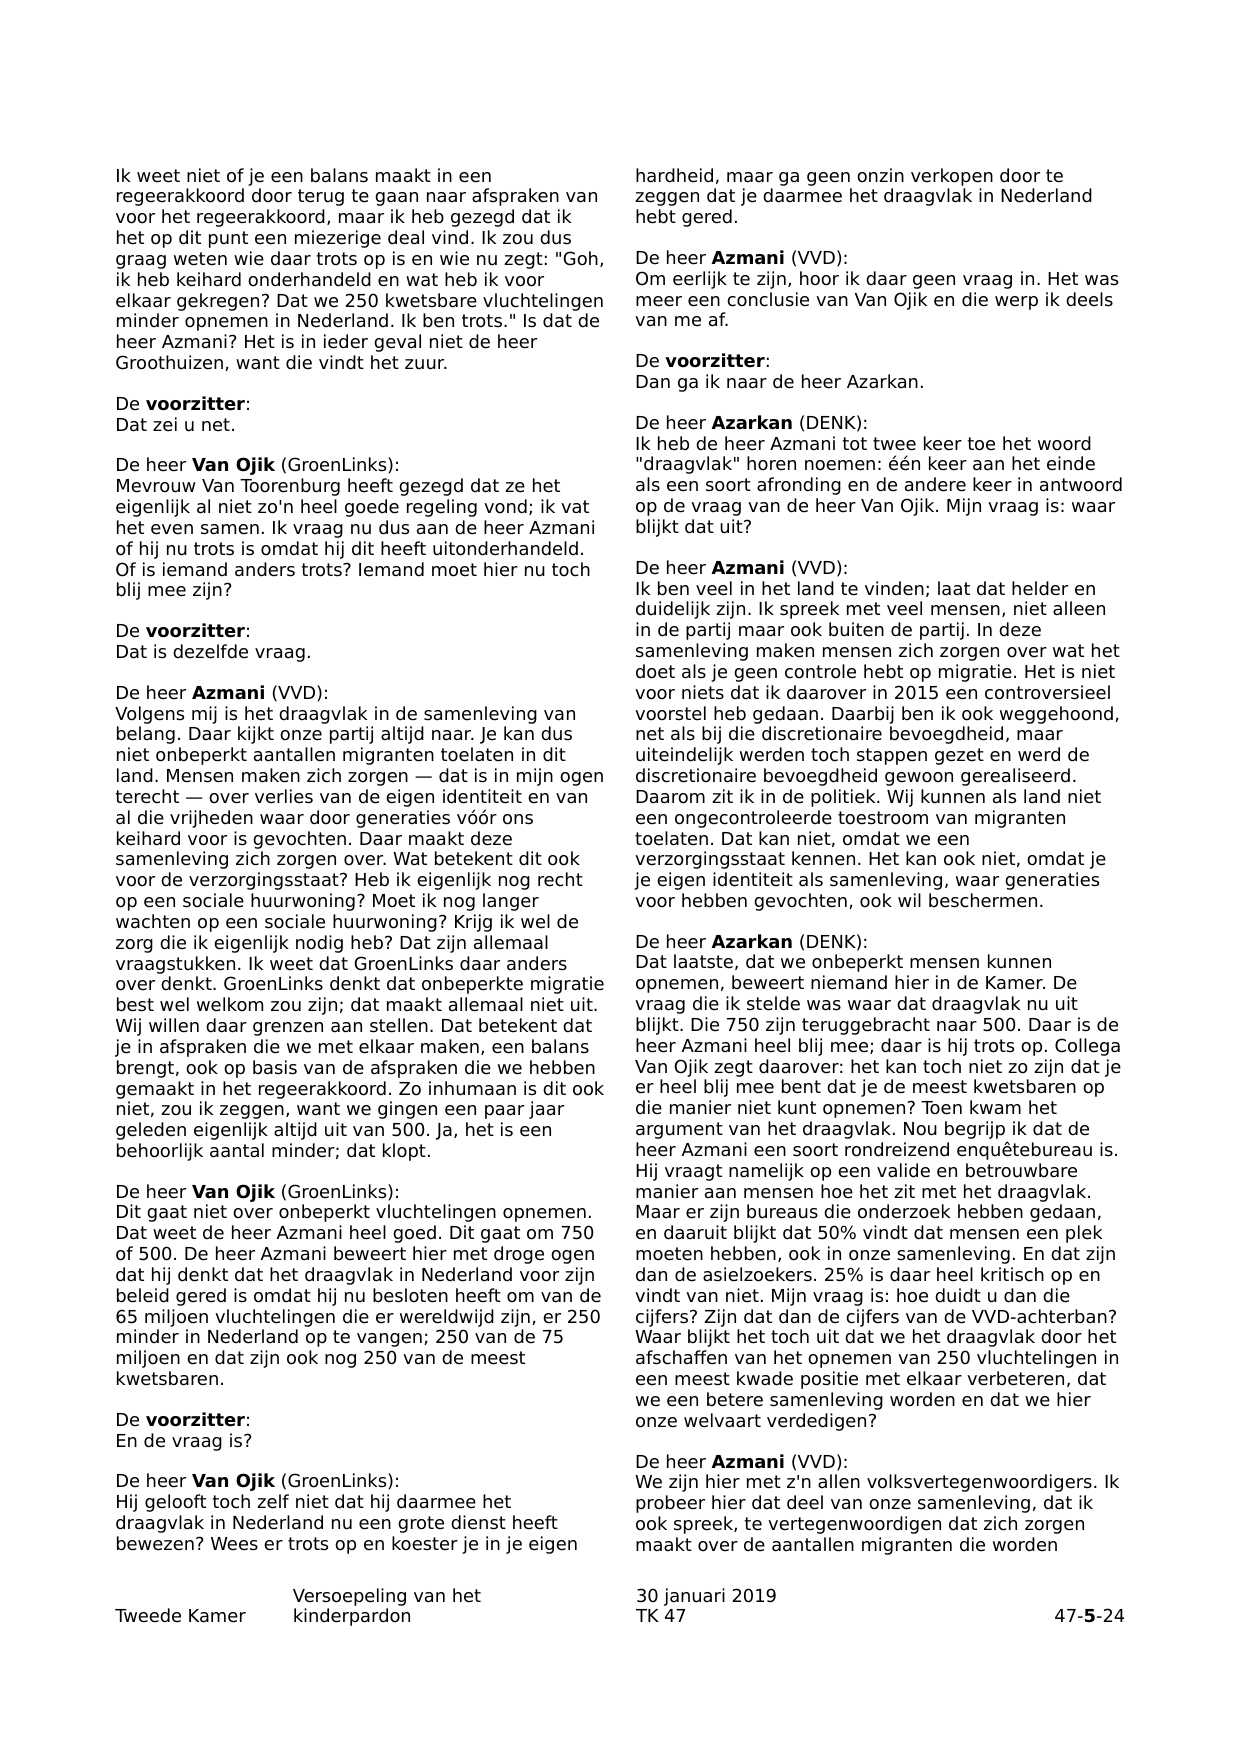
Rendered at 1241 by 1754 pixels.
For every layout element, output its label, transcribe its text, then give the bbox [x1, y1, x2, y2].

text Mevrouw Van Toorenburg heeft gezegd dat ze het eigenlijk al niet zo'n heel goede regeling vond; ik vat het even samen. Ik vraag nu dus aan de heer Azmani of hij nu trots is omdat hij dit heeft uitonderhandeld. Of is iemand anders trots? Iemand moet hier nu toch blij mee zijn? [115, 476, 605, 601]
text Dan ga ik naar de heer Azarkan. [635, 372, 1125, 393]
text Ik ben veel in het land te vinden; laat dat helder en duidelijk zijn. Ik spreek met veel mensen, niet alleen in de partij maar ook buiten de partij. In deze samenleving maken mensen zich zorgen over wat het doet als je geen controle hebt op migratie. Het is niet voor niets dat ik daarover in 2015 een controversieel voorstel heb gedaan. Daarbij ben ik ook weggehoond, net als bij die discretionaire bevoegdheid, maar uiteindelijk werden toch stappen gezet en werd de discretionaire bevoegdheid gewoon gerealiseerd. Daarom zit ik in de politiek. Wij kunnen als land niet een ongecontroleerde toestroom van migranten toelaten. Dat kan niet, omdat we een verzorgingsstaat kennen. Het kan ook niet, omdat je je eigen identiteit als samenleving, waar generaties voor hebben gevochten, ook wil beschermen. [635, 578, 1125, 912]
text En de vraag is? [115, 1431, 605, 1451]
text De heer Azmani (VVD): [635, 248, 1125, 268]
text Hij gelooft toch zelf niet dat hij daarmee het draagvlak in Nederland nu een grote dienst heeft bewezen? Wees er trots op en koester je in je eigen [115, 1492, 605, 1554]
text Dat is dezelfde vraag. [115, 642, 605, 662]
text Ik heb de heer Azmani tot twee keer toe het woord "draagvlak" horen noemen: één keer aan het einde als een soort afronding en de andere keer in antwoord op de vraag van de heer Van Ojik. Mijn vraag is: waar blijkt dat uit? [635, 433, 1125, 537]
text hardheid, maar ga geen onzin verkopen door te zeggen dat je daarmee het draagvlak in Nederland hebt gered. [635, 165, 1125, 228]
text De heer Van Ojik (GroenLinks): [115, 1471, 605, 1492]
text Volgens mij is het draagvlak in de samenleving van belang. Daar kijkt onze partij altijd naar. Je kan dus niet onbeperkt aantallen migranten toelaten in dit land. Mensen maken zich zorgen — dat is in mijn ogen terecht — over verlies van de eigen identiteit en van al die vrijheden waar door generaties vóór ons keihard voor is gevochten. Daar maakt deze samenleving zich zorgen over. Wat betekent dit ook voor de verzorgingsstaat? Heb ik eigenlijk nog recht op een sociale huurwoning? Moet ik nog langer wachten op een sociale huurwoning? Krijg ik wel de zorg die ik eigenlijk nodig heb? Dat zijn allemaal vraagstukken. Ik weet dat GroenLinks daar anders over denkt. GroenLinks denkt dat onbeperkte migratie best wel welkom zou zijn; dat maakt allemaal niet uit. Wij willen daar grenzen aan stellen. Dat betekent dat je in afspraken die we met elkaar maken, een balans brengt, ook op basis van de afspraken die we hebben gemaakt in het regeerakkoord. Zo inhumaan is dit ook niet, zou ik zeggen, want we gingen een paar jaar geleden eigenlijk altijd uit van 500. Ja, het is een behoorlijk aantal minder; dat klopt. [115, 703, 605, 1162]
text De heer Azmani (VVD): [635, 1451, 1125, 1472]
text De heer Azarkan (DENK): [635, 413, 1125, 433]
text Om eerlijk te zijn, hoor ik daar geen vraag in. Het was meer een conclusie van Van Ojik en die werp ik deels van me af. [635, 268, 1125, 331]
text Dat zei u net. [115, 414, 605, 435]
text De heer Azmani (VVD): [115, 682, 605, 703]
text De heer Van Ojik (GroenLinks): [115, 1182, 605, 1202]
text De heer Van Ojik (GroenLinks): [115, 455, 605, 476]
text De voorzitter: [115, 1410, 605, 1431]
text De heer Azmani (VVD): [635, 557, 1125, 578]
text De heer Azarkan (DENK): [635, 932, 1125, 952]
text Ik weet niet of je een balans maakt in een regeerakkoord door terug te gaan naar afspraken van voor het regeerakkoord, maar ik heb gezegd dat ik het op dit punt een miezerige deal vind. Ik zou dus graag weten wie daar trots op is en wie nu zegt: "Goh, ik heb keihard onderhandeld en wat heb ik voor elkaar gekregen? Dat we 250 kwetsbare vluchtelingen minder opnemen in Nederland. Ik ben trots." Is dat de heer Azmani? Het is in ieder geval niet de heer Groothuizen, want die vindt het zuur. [115, 165, 605, 374]
text De voorzitter: [115, 394, 605, 414]
text De voorzitter: [635, 351, 1125, 372]
text We zijn hier met z'n allen volksvertegenwoordigers. Ik probeer hier dat deel van onze samenleving, dat ik ook spreek, te vertegenwoordigen dat zich zorgen maakt over de aantallen migranten die worden [635, 1472, 1125, 1556]
text De voorzitter: [115, 621, 605, 642]
text Dat laatste, dat we onbeperkt mensen kunnen opnemen, beweert niemand hier in de Kamer. De vraag die ik stelde was waar dat draagvlak nu uit blijkt. Die 750 zijn teruggebracht naar 500. Daar is de heer Azmani heel blij mee; daar is hij trots op. Collega Van Ojik zegt daarover: het kan toch niet zo zijn dat je er heel blij mee bent dat je de meest kwetsbaren op die manier niet kunt opnemen? Toen kwam het argument van het draagvlak. Nou begrijp ik dat de heer Azmani een soort rondreizend enquêtebureau is. Hij vraagt namelijk op een valide en betrouwbare manier aan mensen hoe het zit met het draagvlak. Maar er zijn bureaus die onderzoek hebben gedaan, en daaruit blijkt dat 50% vindt dat mensen een plek moeten hebben, ook in onze samenleving. En dat zijn dan de asielzoekers. 25% is daar heel kritisch op en vindt van niet. Mijn vraag is: hoe duidt u dan die cijfers? Zijn dat dan de cijfers van de VVD-achterban? Waar blijkt het toch uit dat we het draagvlak door het afschaffen van het opnemen van 250 vluchtelingen in een meest kwade positie met elkaar verbeteren, dat we een betere samenleving worden en dat we hier onze welvaart verdedigen? [635, 952, 1125, 1431]
text Dit gaat niet over onbeperkt vluchtelingen opnemen. Dat weet de heer Azmani heel goed. Dit gaat om 750 of 500. De heer Azmani beweert hier met droge ogen dat hij denkt dat het draagvlak in Nederland voor zijn beleid gered is omdat hij nu besloten heeft om van de 65 miljoen vluchtelingen die er wereldwijd zijn, er 250 minder in Nederland op te vangen; 250 van de 75 miljoen en dat zijn ook nog 250 van de meest kwetsbaren. [115, 1202, 605, 1390]
